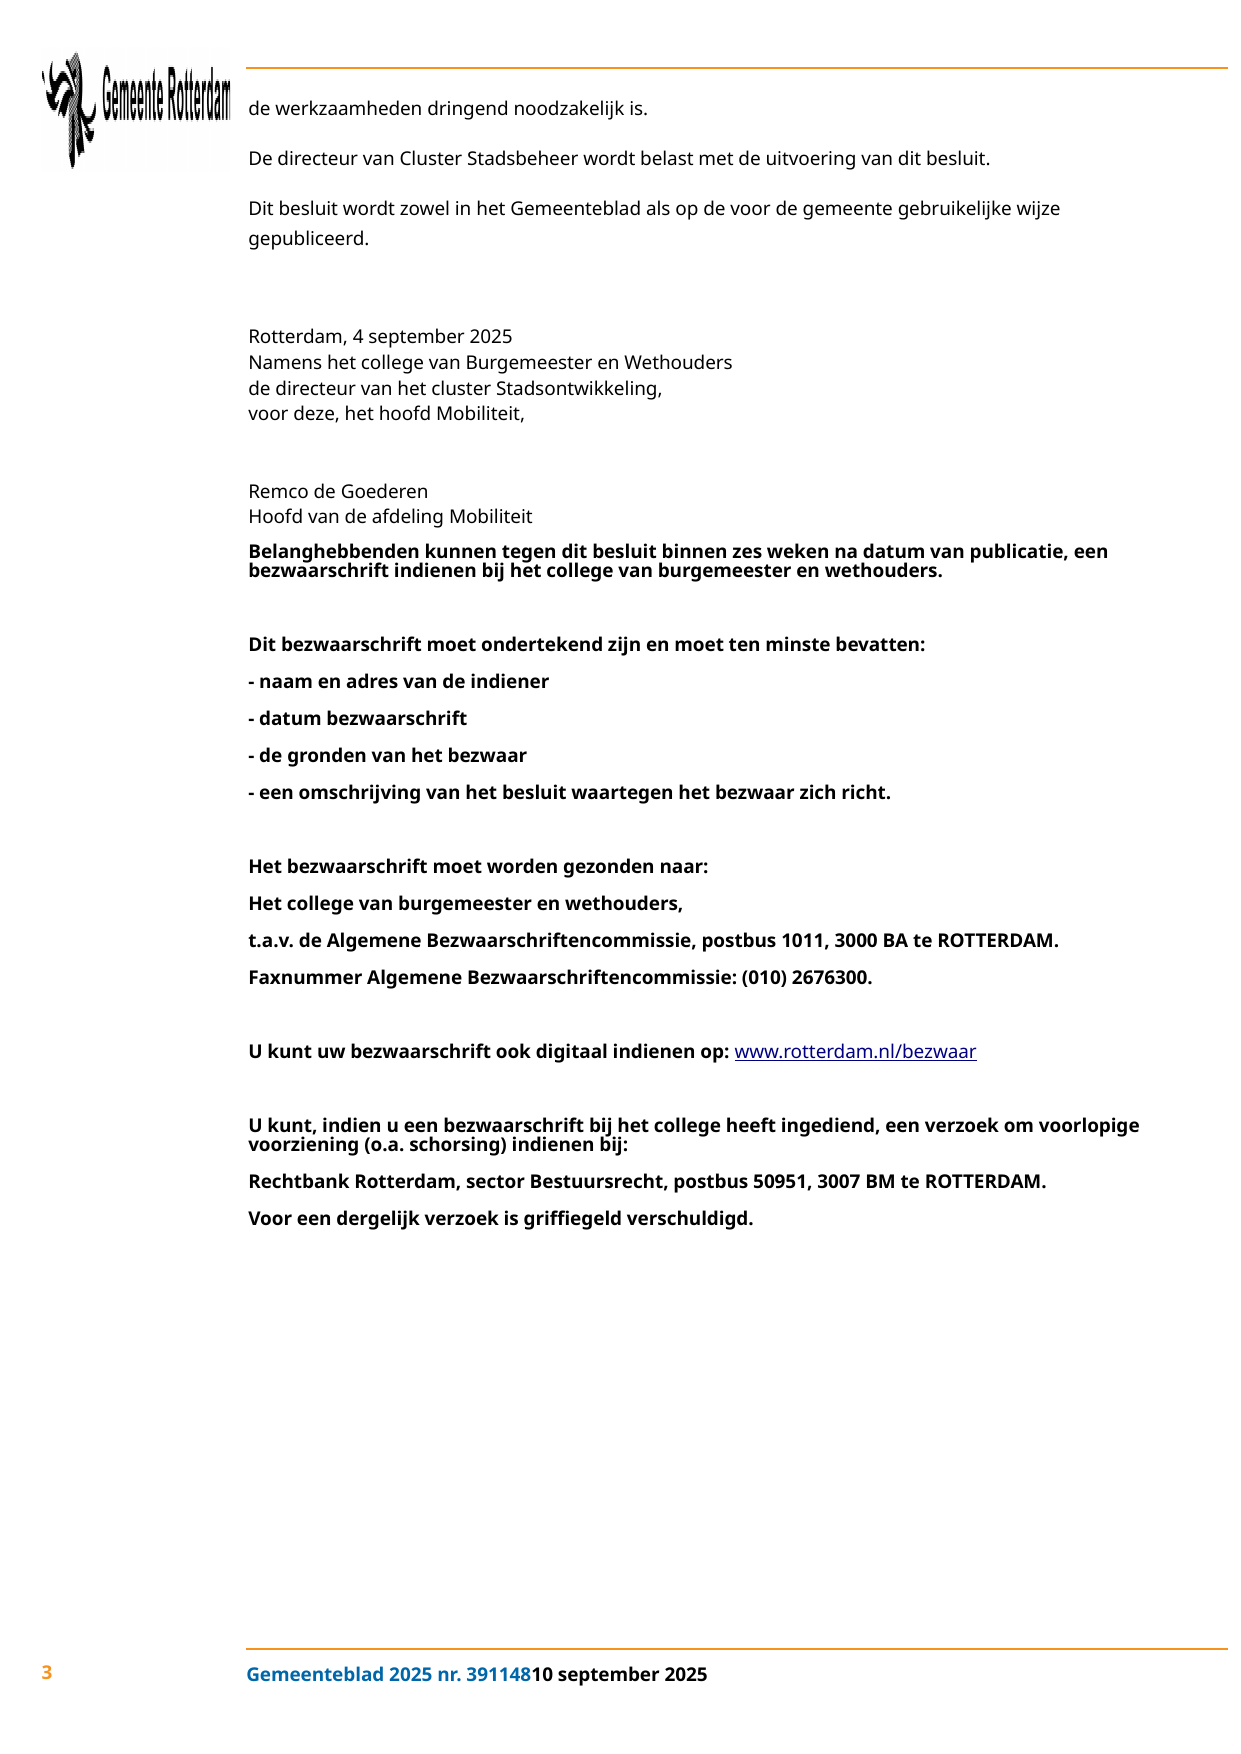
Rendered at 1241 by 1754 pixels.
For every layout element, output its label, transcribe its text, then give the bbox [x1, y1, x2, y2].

text Belanghebbenden kunnen tegen dit besluit binnen zes weken na datum van publicatie, een bezwaarschrift indienen bij het college van burgemeester en wethouders. [248, 543, 1152, 581]
text t.a.v. de Algemene Bezwaarschriftencommissie, postbus 1011, 3000 BA te ROTTERDAM. [248, 932, 1152, 951]
text Rotterdam, 4 september 2025 [248, 323, 1152, 349]
text Hoofd van de afdeling Mobiliteit [248, 503, 1152, 529]
text Het college van burgemeester en wethouders, [248, 895, 1152, 914]
text Rechtbank Rotterdam, sector Bestuursrecht, postbus 50951, 3007 BM te ROTTERDAM. [248, 1173, 1152, 1192]
text Dit bezwaarschrift moet ondertekend zijn en moet ten minste bevatten: [248, 636, 1152, 655]
text - een omschrijving van het besluit waartegen het bezwaar zich richt. [248, 784, 1152, 803]
text Dit besluit wordt zowel in het Gemeenteblad als op de voor de gemeente gebruikelijke wijze gepubliceerd. [248, 196, 1152, 251]
text U kunt uw bezwaarschrift ook digitaal indienen op: www.rotterdam.nl/bezwaar [248, 1043, 1152, 1062]
text U kunt, indien u een bezwaarschrift bij het college heeft ingediend, een verzoek om voorlopige voorziening (o.a. schorsing) indienen bij: [248, 1117, 1152, 1155]
text de werkzaamheden dringend noodzakelijk is. [248, 95, 1152, 121]
text Faxnummer Algemene Bezwaarschriftencommissie: (010) 2676300. [248, 969, 1152, 988]
text De directeur van Cluster Stadsbeheer wordt belast met de uitvoering van dit besluit. [248, 145, 1152, 171]
text - datum bezwaarschrift [248, 710, 1152, 729]
text - naam en adres van de indiener [248, 673, 1152, 692]
picture [41, 47, 231, 172]
text Voor een dergelijk verzoek is griffiegeld verschuldigd. [248, 1210, 1152, 1229]
text Remco de Goederen [248, 478, 1152, 503]
text Het bezwaarschrift moet worden gezonden naar: [248, 858, 1152, 877]
text de directeur van het cluster Stadsontwikkeling, [248, 375, 1152, 401]
text - de gronden van het bezwaar [248, 747, 1152, 766]
text Namens het college van Burgemeester en Wethouders [248, 349, 1152, 375]
text voor deze, het hoofd Mobiliteit, [248, 401, 1152, 426]
